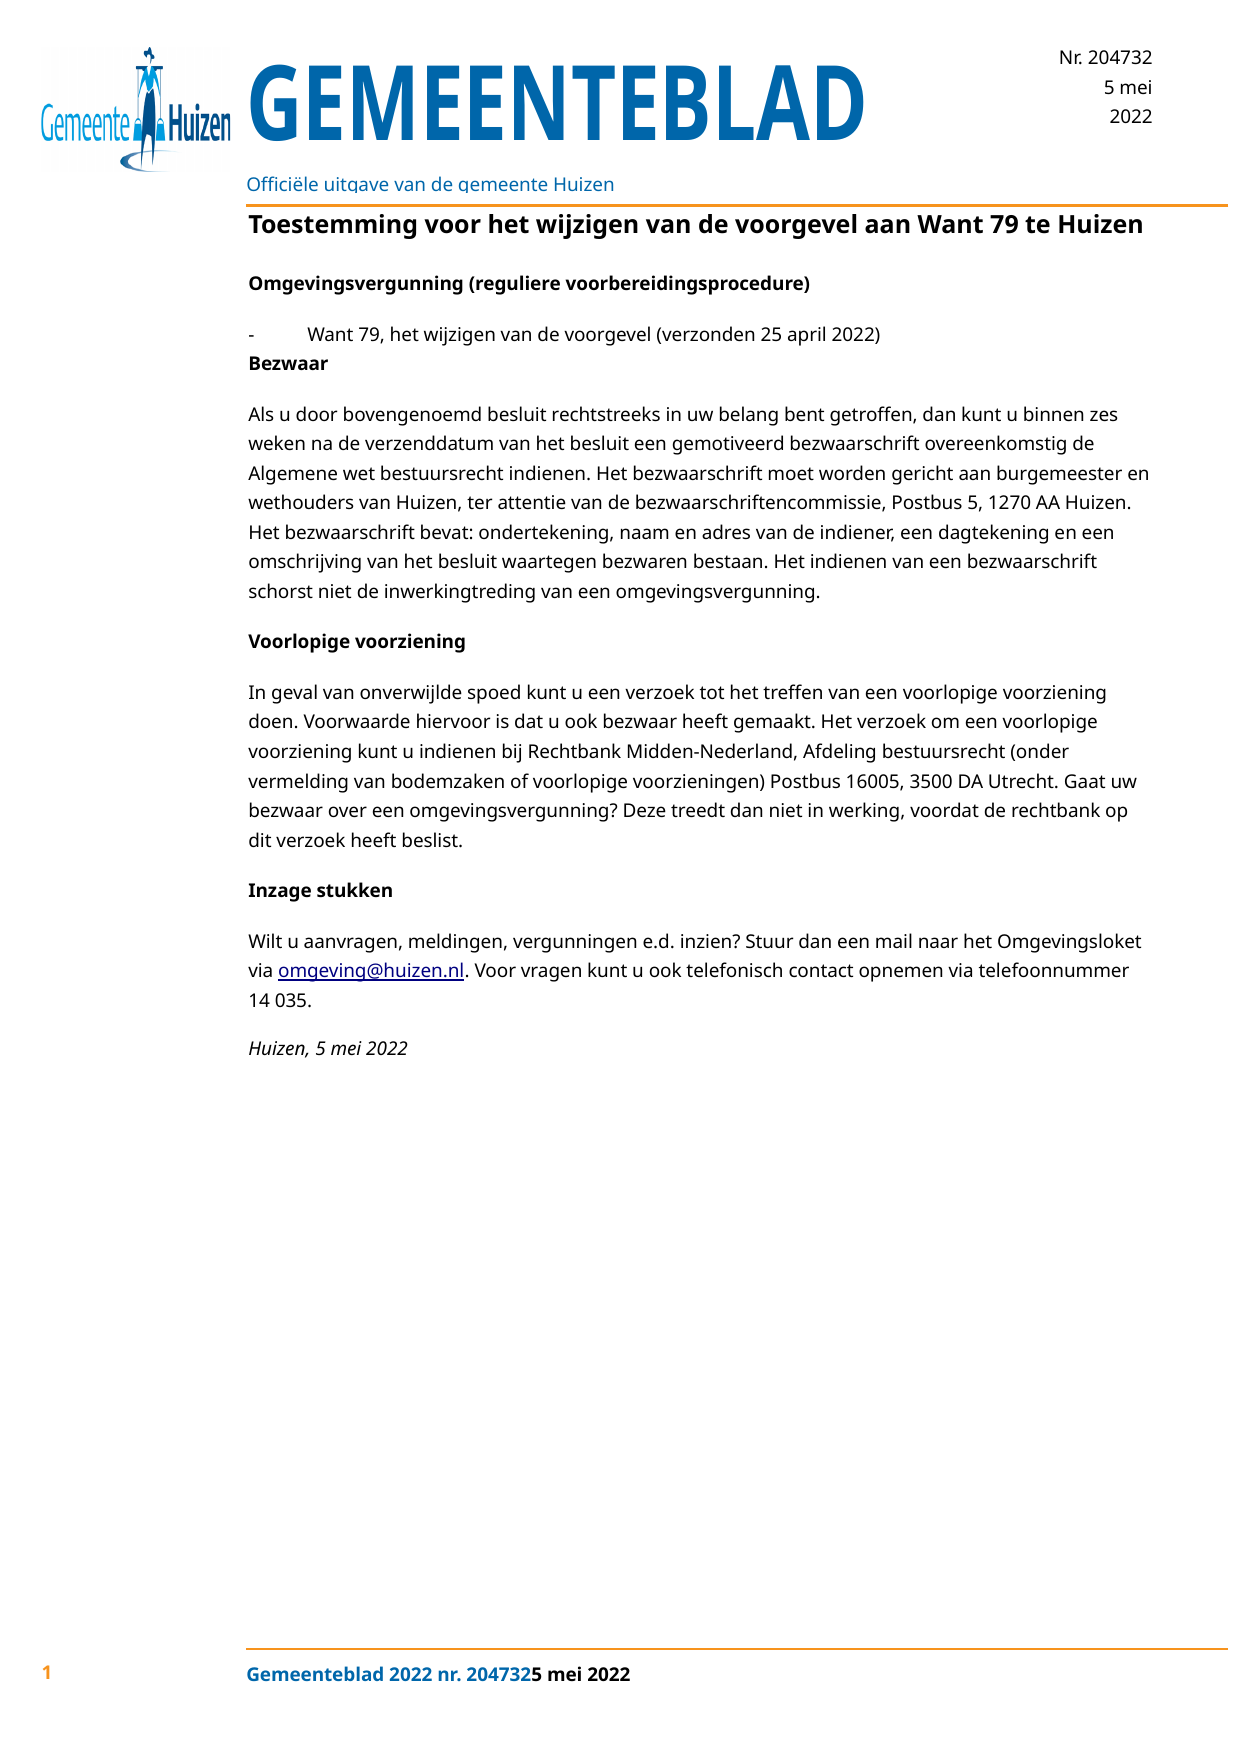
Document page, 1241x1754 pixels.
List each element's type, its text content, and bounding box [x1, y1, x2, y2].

list Want 79, het wijzigen van de voorgevel (verzonden 25 april 2022) [248, 321, 1152, 346]
text Wilt u aanvragen, meldingen, vergunningen e.d. inzien? Stuur dan een mail naar het Omgevingsloket via omgeving@huizen.nl. Voor vragen kunt u ook telefonisch contact opnemen via telefoonnummer 14 035. [248, 928, 1152, 1013]
picture [41, 47, 231, 172]
text Omgevingsvergunning (reguliere voorbereidingsprocedure) [248, 270, 1152, 296]
text Als u door bovengenoemd besluit rechtstreeks in uw belang bent getroffen, dan kunt u binnen zes weken na de verzenddatum van het besluit een gemotiveerd bezwaarschrift overeenkomstig de Algemene wet bestuursrecht indienen. Het bezwaarschrift moet worden gericht aan burgemeester en wethouders van Huizen, ter attentie van de bezwaarschriftencommissie, Postbus 5, 1270 AA Huizen. Het bezwaarschrift bevat: ondertekening, naam en adres van de indiener, een dagtekening en een omschrijving van het besluit waartegen bezwaren bestaan. Het indienen van een bezwaarschrift schorst niet de inwerkingtreding van een omgevingsvergunning. [248, 401, 1152, 604]
text Bezwaar [248, 350, 1152, 376]
text Inzage stukken [248, 877, 1152, 903]
text Huizen, 5 mei 2022 [248, 1035, 1152, 1061]
text Toestemming voor het wijzigen van de voorgevel aan Want 79 te Huizen [248, 207, 1152, 241]
text In geval van onverwijlde spoed kunt u een verzoek tot het treffen van een voorlopige voorziening doen. Voorwaarde hiervoor is dat u ook bezwaar heeft gemaakt. Het verzoek om een voorlopige voorziening kunt u indienen bij Rechtbank Midden-Nederland, Afdeling bestuursrecht (onder vermelding van bodemzaken of voorlopige voorzieningen) Postbus 16005, 3500 DA Utrecht. Gaat uw bezwaar over een omgevingsvergunning? Deze treedt dan niet in werking, voordat de rechtbank op dit verzoek heeft beslist. [248, 679, 1152, 853]
text Voorlopige voorziening [248, 629, 1152, 654]
